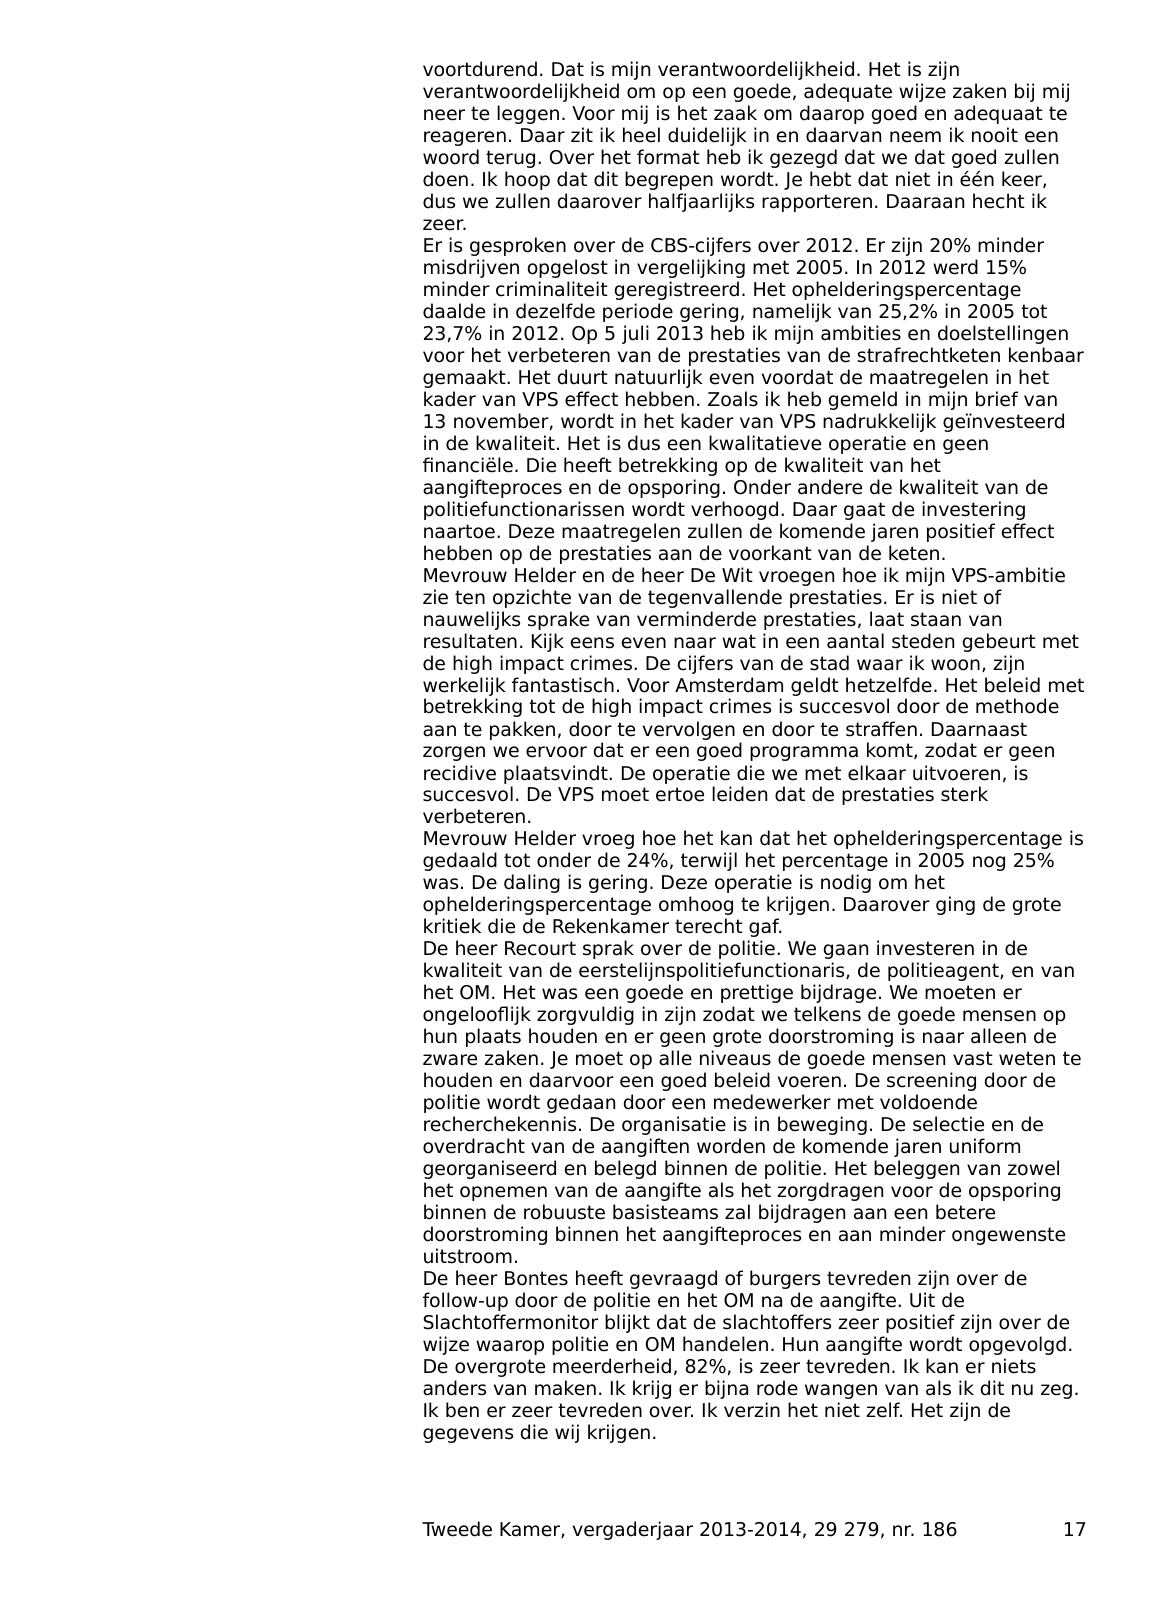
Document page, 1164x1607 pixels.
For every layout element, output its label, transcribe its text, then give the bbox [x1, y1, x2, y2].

text De heer Recourt sprak over de politie. We gaan investeren in de kwaliteit van de eerstelijnspolitiefunctionaris, de politieagent, en van het OM. Het was een goede en prettige bijdrage. We moeten er ongelooflijk zorgvuldig in zijn zodat we telkens de goede mensen op hun plaats houden en er geen grote doorstroming is naar alleen de zware zaken. Je moet op alle niveaus de goede mensen vast weten te houden en daarvoor een goed beleid voeren. De screening door de politie wordt gedaan door een medewerker met voldoende recherchekennis. De organisatie is in beweging. De selectie en de overdracht van de aangiften worden de komende jaren uniform georganiseerd en belegd binnen de politie. Het beleggen van zowel het opnemen van de aangifte als het zorgdragen voor de opsporing binnen de robuuste basisteams zal bijdragen aan een betere doorstroming binnen het aangifteproces en aan minder ongewenste uitstroom. [422, 938, 1087, 1268]
text Mevrouw Helder en de heer De Wit vroegen hoe ik mijn VPS-ambitie zie ten opzichte van de tegenvallende prestaties. Er is niet of nauwelijks sprake van verminderde prestaties, laat staan van resultaten. Kijk eens even naar wat in een aantal steden gebeurt met de high impact crimes. De cijfers van de stad waar ik woon, zijn werkelijk fantastisch. Voor Amsterdam geldt hetzelfde. Het beleid met betrekking tot de high impact crimes is succesvol door de methode aan te pakken, door te vervolgen en door te straffen. Daarnaast zorgen we ervoor dat er een goed programma komt, zodat er geen recidive plaatsvindt. De operatie die we met elkaar uitvoeren, is succesvol. De VPS moet ertoe leiden dat de prestaties sterk verbeteren. [422, 564, 1087, 828]
text De heer Bontes heeft gevraagd of burgers tevreden zijn over de follow-up door de politie en het OM na de aangifte. Uit de Slachtoffermonitor blijkt dat de slachtoffers zeer positief zijn over de wijze waarop politie en OM handelen. Hun aangifte wordt opgevolgd. De overgrote meerderheid, 82%, is zeer tevreden. Ik kan er niets anders van maken. Ik krijg er bijna rode wangen van als ik dit nu zeg. Ik ben er zeer tevreden over. Ik verzin het niet zelf. Het zijn de gegevens die wij krijgen. [422, 1268, 1087, 1444]
text voortdurend. Dat is mijn verantwoordelijkheid. Het is zijn verantwoordelijkheid om op een goede, adequate wijze zaken bij mij neer te leggen. Voor mij is het zaak om daarop goed en adequaat te reageren. Daar zit ik heel duidelijk in en daarvan neem ik nooit een woord terug. Over het format heb ik gezegd dat we dat goed zullen doen. Ik hoop dat dit begrepen wordt. Je hebt dat niet in één keer, dus we zullen daarover halfjaarlijks rapporteren. Daaraan hecht ik zeer. [422, 59, 1087, 235]
text Er is gesproken over de CBS-cijfers over 2012. Er zijn 20% minder misdrijven opgelost in vergelijking met 2005. In 2012 werd 15% minder criminaliteit geregistreerd. Het ophelderingspercentage daalde in dezelfde periode gering, namelijk van 25,2% in 2005 tot 23,7% in 2012. Op 5 juli 2013 heb ik mijn ambities en doelstellingen voor het verbeteren van de prestaties van de strafrechtketen kenbaar gemaakt. Het duurt natuurlijk even voordat de maatregelen in het kader van VPS effect hebben. Zoals ik heb gemeld in mijn brief van 13 november, wordt in het kader van VPS nadrukkelijk geïnvesteerd in de kwaliteit. Het is dus een kwalitatieve operatie en geen financiële. Die heeft betrekking op de kwaliteit van het aangifteproces en de opsporing. Onder andere de kwaliteit van de politiefunctionarissen wordt verhoogd. Daar gaat de investering naartoe. Deze maatregelen zullen de komende jaren positief effect hebben op de prestaties aan de voorkant van de keten. [422, 235, 1087, 564]
text Mevrouw Helder vroeg hoe het kan dat het ophelderingspercentage is gedaald tot onder de 24%, terwijl het percentage in 2005 nog 25% was. De daling is gering. Deze operatie is nodig om het ophelderingspercentage omhoog te krijgen. Daarover ging de grote kritiek die de Rekenkamer terecht gaf. [422, 828, 1087, 938]
